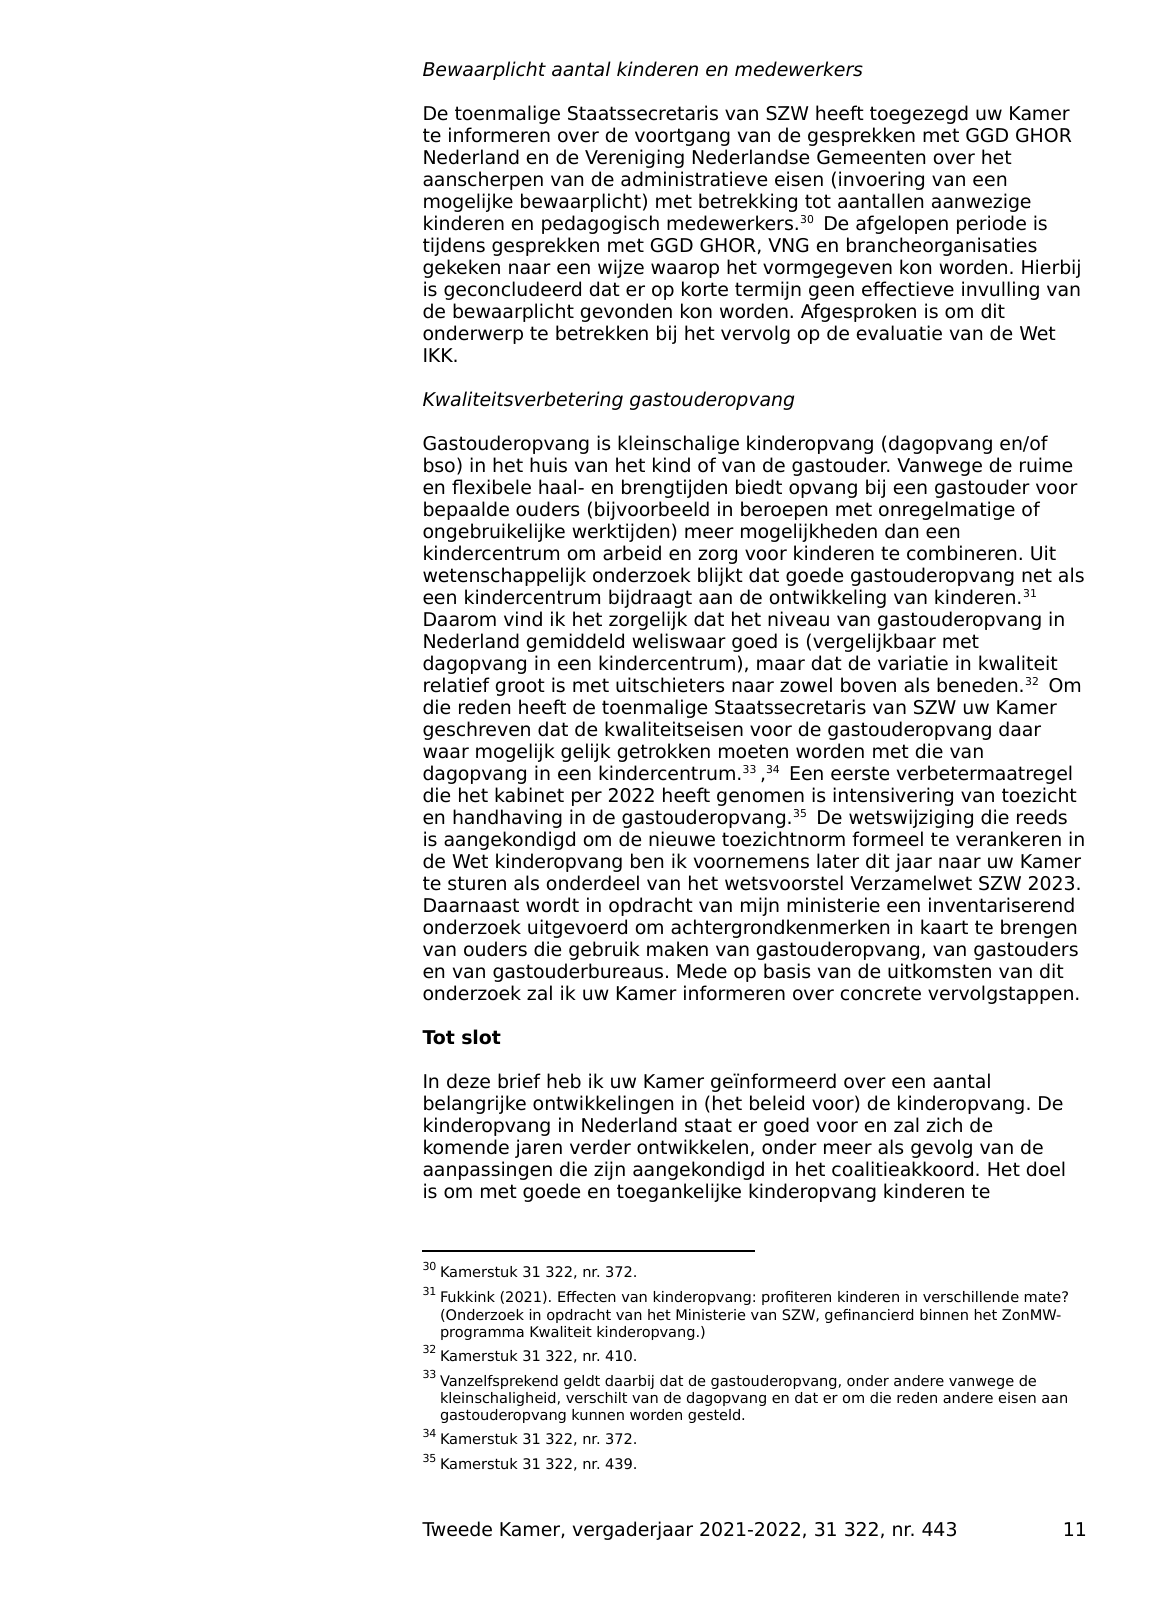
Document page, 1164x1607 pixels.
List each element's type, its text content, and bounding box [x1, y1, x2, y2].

text Kamerstuk 31 322, nr. 410. [422, 1343, 1087, 1366]
text Vanzelfsprekend geldt daarbij dat de gastouderopvang, onder andere vanwege de kleinschaligheid, verschilt van de dagopvang en dat er om die reden andere eisen aan gastouderopvang kunnen worden gesteld. [422, 1368, 1087, 1424]
text Kamerstuk 31 322, nr. 372. [422, 1260, 1087, 1282]
text Gastouderopvang is kleinschalige kinderopvang (dagopvang en/of bso) in het huis van het kind of van de gastouder. Vanwege de ruime en flexibele haal- en brengtijden biedt opvang bij een gastouder voor bepaalde ouders (bijvoorbeeld in beroepen met onregelmatige of ongebruikelijke werktijden) meer mogelijkheden dan een kindercentrum om arbeid en zorg voor kinderen te combineren. Uit wetenschappelijk onderzoek blijkt dat goede gastouderopvang net als een kindercentrum bijdraagt aan de ontwikkeling van kinderen. Daarom vind ik het zorgelijk dat het niveau van gastouderopvang in Nederland gemiddeld weliswaar goed is (vergelijkbaar met dagopvang in een kindercentrum), maar dat de variatie in kwaliteit relatief groot is met uitschieters naar zowel boven als beneden. Om die reden heeft de toenmalige Staatssecretaris van SZW uw Kamer geschreven dat de kwaliteitseisen voor de gastouderopvang daar waar mogelijk gelijk getrokken moeten worden met die van dagopvang in een kindercentrum., Een eerste verbetermaatregel die het kabinet per 2022 heeft genomen is intensivering van toezicht en handhaving in de gastouderopvang. De wetswijziging die reeds is aangekondigd om de nieuwe toezichtnorm formeel te verankeren in de Wet kinderopvang ben ik voornemens later dit jaar naar uw Kamer te sturen als onderdeel van het wetsvoorstel Verzamelwet SZW 2023. Daarnaast wordt in opdracht van mijn ministerie een inventariserend onderzoek uitgevoerd om achtergrondkenmerken in kaart te brengen van ouders die gebruik maken van gastouderopvang, van gastouders en van gastouderbureaus. Mede op basis van de uitkomsten van dit onderzoek zal ik uw Kamer informeren over concrete vervolgstappen. [422, 433, 1087, 1005]
text De toenmalige Staatssecretaris van SZW heeft toegezegd uw Kamer te informeren over de voortgang van de gesprekken met GGD GHOR Nederland en de Vereniging Nederlandse Gemeenten over het aanscherpen van de administratieve eisen (invoering van een mogelijke bewaarplicht) met betrekking tot aantallen aanwezige kinderen en pedagogisch medewerkers. De afgelopen periode is tijdens gesprekken met GGD GHOR, VNG en brancheorganisaties gekeken naar een wijze waarop het vormgegeven kon worden. Hierbij is geconcludeerd dat er op korte termijn geen effectieve invulling van de bewaarplicht gevonden kon worden. Afgesproken is om dit onderwerp te betrekken bij het vervolg op de evaluatie van de Wet IKK. [422, 103, 1087, 367]
subtitle Tot slot [422, 1027, 1087, 1049]
subtitle Kwaliteitsverbetering gastouderopvang [422, 389, 1087, 411]
text In deze brief heb ik uw Kamer geïnformeerd over een aantal belangrijke ontwikkelingen in (het beleid voor) de kinderopvang. De kinderopvang in Nederland staat er goed voor en zal zich de komende jaren verder ontwikkelen, onder meer als gevolg van de aanpassingen die zijn aangekondigd in het coalitieakkoord. Het doel is om met goede en toegankelijke kinderopvang kinderen te [422, 1071, 1087, 1203]
text Fukkink (2021). Effecten van kinderopvang: profiteren kinderen in verschillende mate? (Onderzoek in opdracht van het Ministerie van SZW, gefinancierd binnen het ZonMW-programma Kwaliteit kinderopvang.) [422, 1285, 1087, 1341]
subtitle Bewaarplicht aantal kinderen en medewerkers [422, 59, 1087, 81]
text Kamerstuk 31 322, nr. 439. [422, 1452, 1087, 1474]
text Kamerstuk 31 322, nr. 372. [422, 1427, 1087, 1449]
